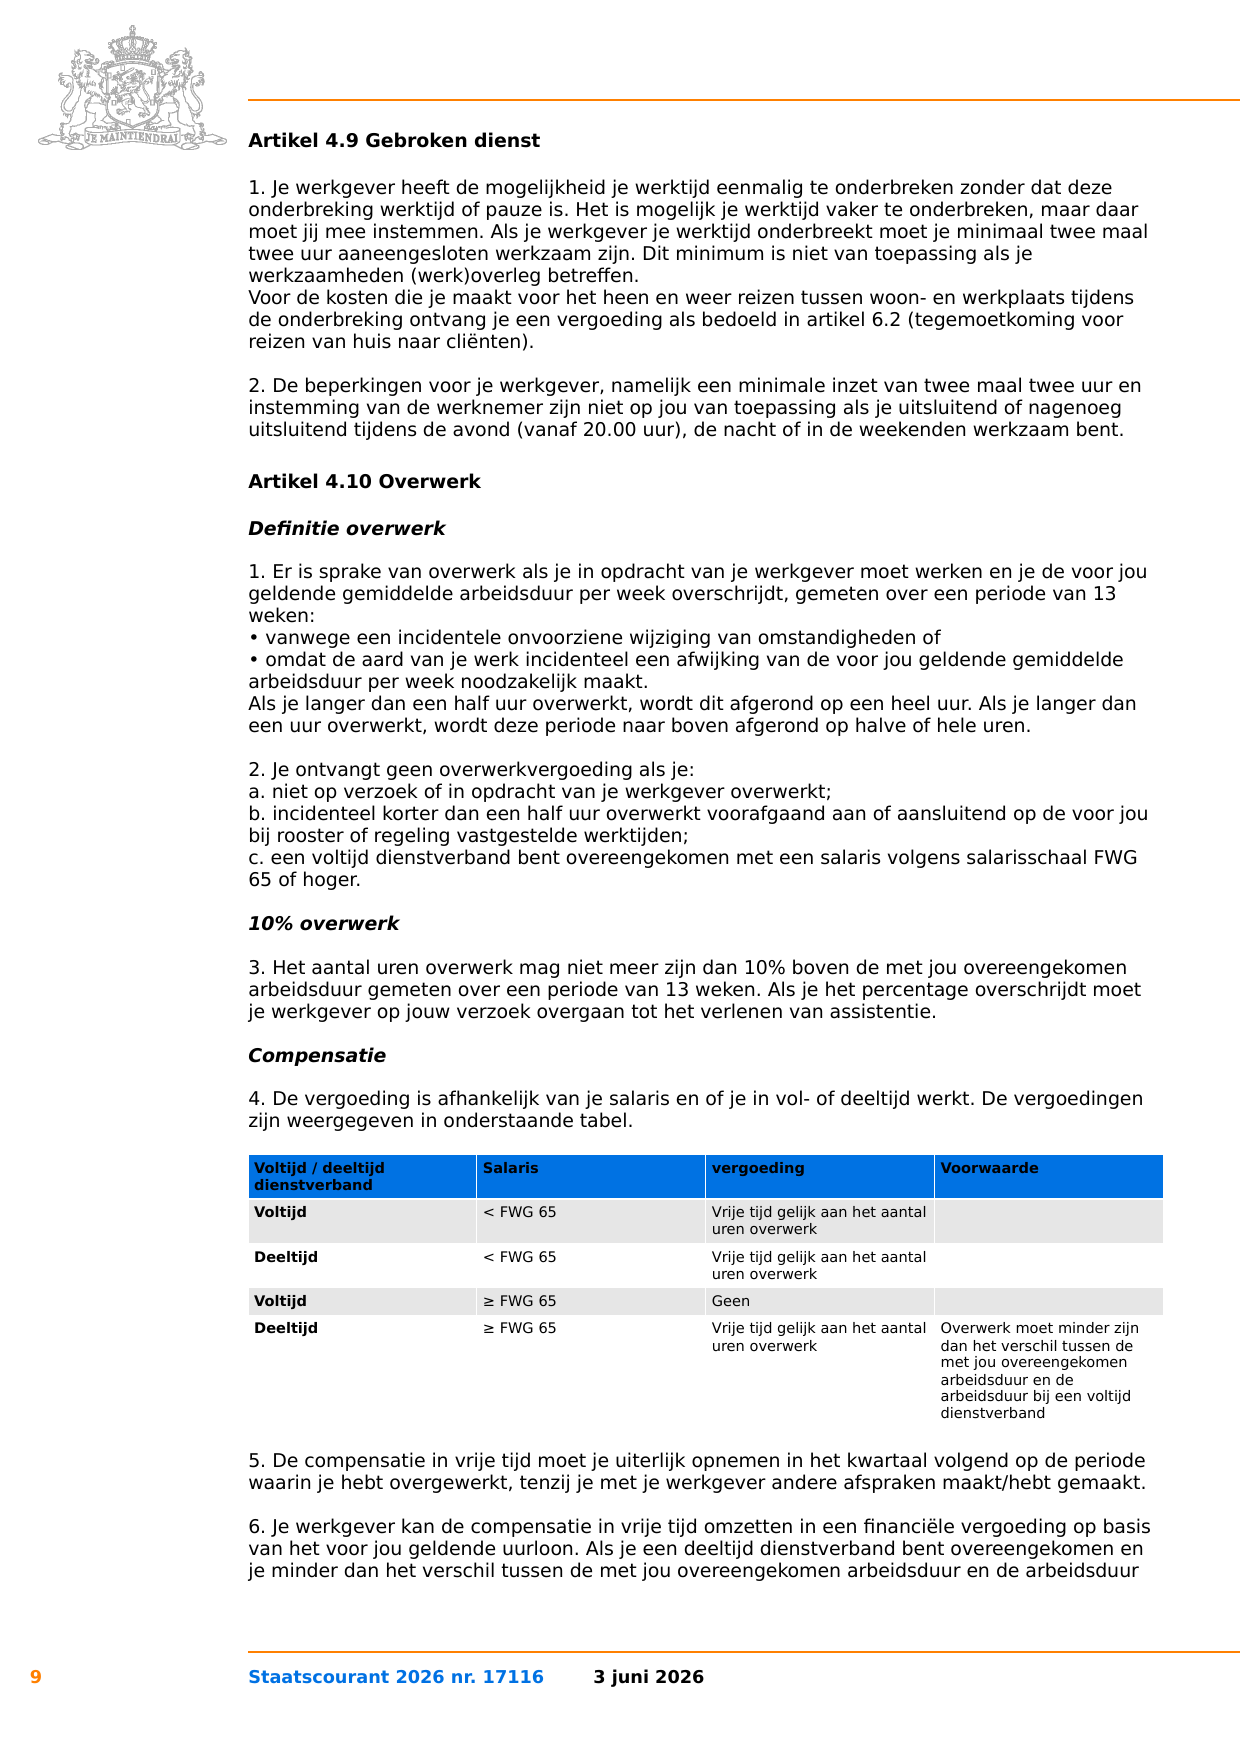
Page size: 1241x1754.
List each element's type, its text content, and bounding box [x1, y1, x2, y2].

table_cell Vrije tijd gelijk aan het aantal uren overwerk [706, 1244, 934, 1287]
table_cell Voltijd [249, 1200, 476, 1243]
table_cell [935, 1288, 1163, 1315]
table_cell Vrije tijd gelijk aan het aantal uren overwerk [706, 1200, 934, 1243]
table_cell Deeltijd [249, 1244, 476, 1287]
text a. niet op verzoek of in opdracht van je werkgever overwerkt; [248, 781, 1163, 803]
table_cell [935, 1244, 1163, 1287]
text 3. Het aantal uren overwerk mag niet meer zijn dan 10% boven de met jou overeengekomen arbeidsduur gemeten over een periode van 13 weken. Als je het percentage overschrijdt moet je werkgever op jouw verzoek overgaan tot het verlenen van assistentie. [248, 957, 1163, 1023]
table_cell ≥ FWG 65 [477, 1288, 705, 1315]
text • vanwege een incidentele onvoorziene wijziging van omstandigheden of [248, 627, 1163, 649]
table_cell Vrije tijd gelijk aan het aantal uren overwerk [706, 1316, 934, 1427]
text • omdat de aard van je werk incidenteel een afwijking van de voor jou geldende gemiddelde arbeidsduur per week noodzakelijk maakt. [248, 649, 1163, 693]
table_cell [935, 1200, 1163, 1243]
text 1. Er is sprake van overwerk als je in opdracht van je werkgever moet werken en je de voor jou geldende gemiddelde arbeidsduur per week overschrijdt, gemeten over een periode van 13 weken: [248, 561, 1163, 627]
table_cell Geen [706, 1288, 934, 1315]
subtitle 10% overwerk [248, 913, 1163, 935]
text 2. De beperkingen voor je werkgever, namelijk een minimale inzet van twee maal twee uur en instemming van de werknemer zijn niet op jou van toepassing als je uitsluitend of nagenoeg uitsluitend tijdens de avond (vanaf 20.00 uur), de nacht of in de weekenden werkzaam bent. [248, 374, 1163, 441]
text 5. De compensatie in vrije tijd moet je uiterlijk opnemen in het kwartaal volgend op de periode waarin je hebt overgewerkt, tenzij je met je werkgever andere afspraken maakt/hebt gemaakt. [248, 1450, 1163, 1494]
text Voor de kosten die je maakt voor het heen en weer reizen tussen woon- en werkplaats tijdens de onderbreking ontvang je een vergoeding als bedoeld in artikel 6.2 (tegemoetkoming voor reizen van huis naar cliënten). [248, 287, 1163, 353]
text Als je langer dan een half uur overwerkt, wordt dit afgerond op een heel uur. Als je langer dan een uur overwerkt, wordt deze periode naar boven afgerond op halve of hele uren. [248, 693, 1163, 737]
table_header Voltijd / deeltijd dienstverband [249, 1155, 476, 1198]
table_cell ≥ FWG 65 [477, 1316, 705, 1427]
subtitle Compensatie [248, 1044, 1163, 1066]
text 1. Je werkgever heeft de mogelijkheid je werktijd eenmalig te onderbreken zonder dat deze onderbreking werktijd of pauze is. Het is mogelijk je werktijd vaker te onderbreken, maar daar moet jij mee instemmen. Als je werkgever je werktijd onderbreekt moet je minimaal twee maal twee uur aaneengesloten werkzaam zijn. Dit minimum is niet van toepassing als je werkzaamheden (werk)overleg betreffen. [248, 177, 1163, 287]
text c. een voltijd dienstverband bent overeengekomen met een salaris volgens salarisschaal FWG 65 of hoger. [248, 847, 1163, 891]
table_header Salaris [477, 1155, 705, 1198]
table_cell < FWG 65 [477, 1244, 705, 1287]
text b. incidenteel korter dan een half uur overwerkt voorafgaand aan of aansluitend op de voor jou bij rooster of regeling vastgestelde werktijden; [248, 803, 1163, 847]
subtitle Definitie overwerk [248, 517, 1163, 539]
table_cell Deeltijd [249, 1316, 476, 1427]
text 4. De vergoeding is afhankelijk van je salaris en of je in vol- of deeltijd werkt. De vergoedingen zijn weergegeven in onderstaande tabel. [248, 1088, 1163, 1132]
text 6. Je werkgever kan de compensatie in vrije tijd omzetten in een financiële vergoeding op basis van het voor jou geldende uurloon. Als je een deeltijd dienstverband bent overeengekomen en je minder dan het verschil tussen de met jou overeengekomen arbeidsduur en de arbeidsduur [248, 1516, 1163, 1582]
table_cell < FWG 65 [477, 1200, 705, 1243]
table_cell Overwerk moet minder zijn dan het verschil tussen de met jou overeengekomen arbeidsduur en de arbeidsduur bij een voltijd dienstverband [935, 1316, 1163, 1427]
table_header vergoeding [706, 1155, 934, 1198]
subtitle Artikel 4.10 Overwerk [248, 471, 1163, 492]
table_header Voorwaarde [935, 1155, 1163, 1198]
picture [38, 25, 227, 150]
table_cell Voltijd [249, 1288, 476, 1315]
subtitle Artikel 4.9 Gebroken dienst [248, 130, 1163, 152]
text 2. Je ontvangt geen overwerkvergoeding als je: [248, 759, 1163, 781]
